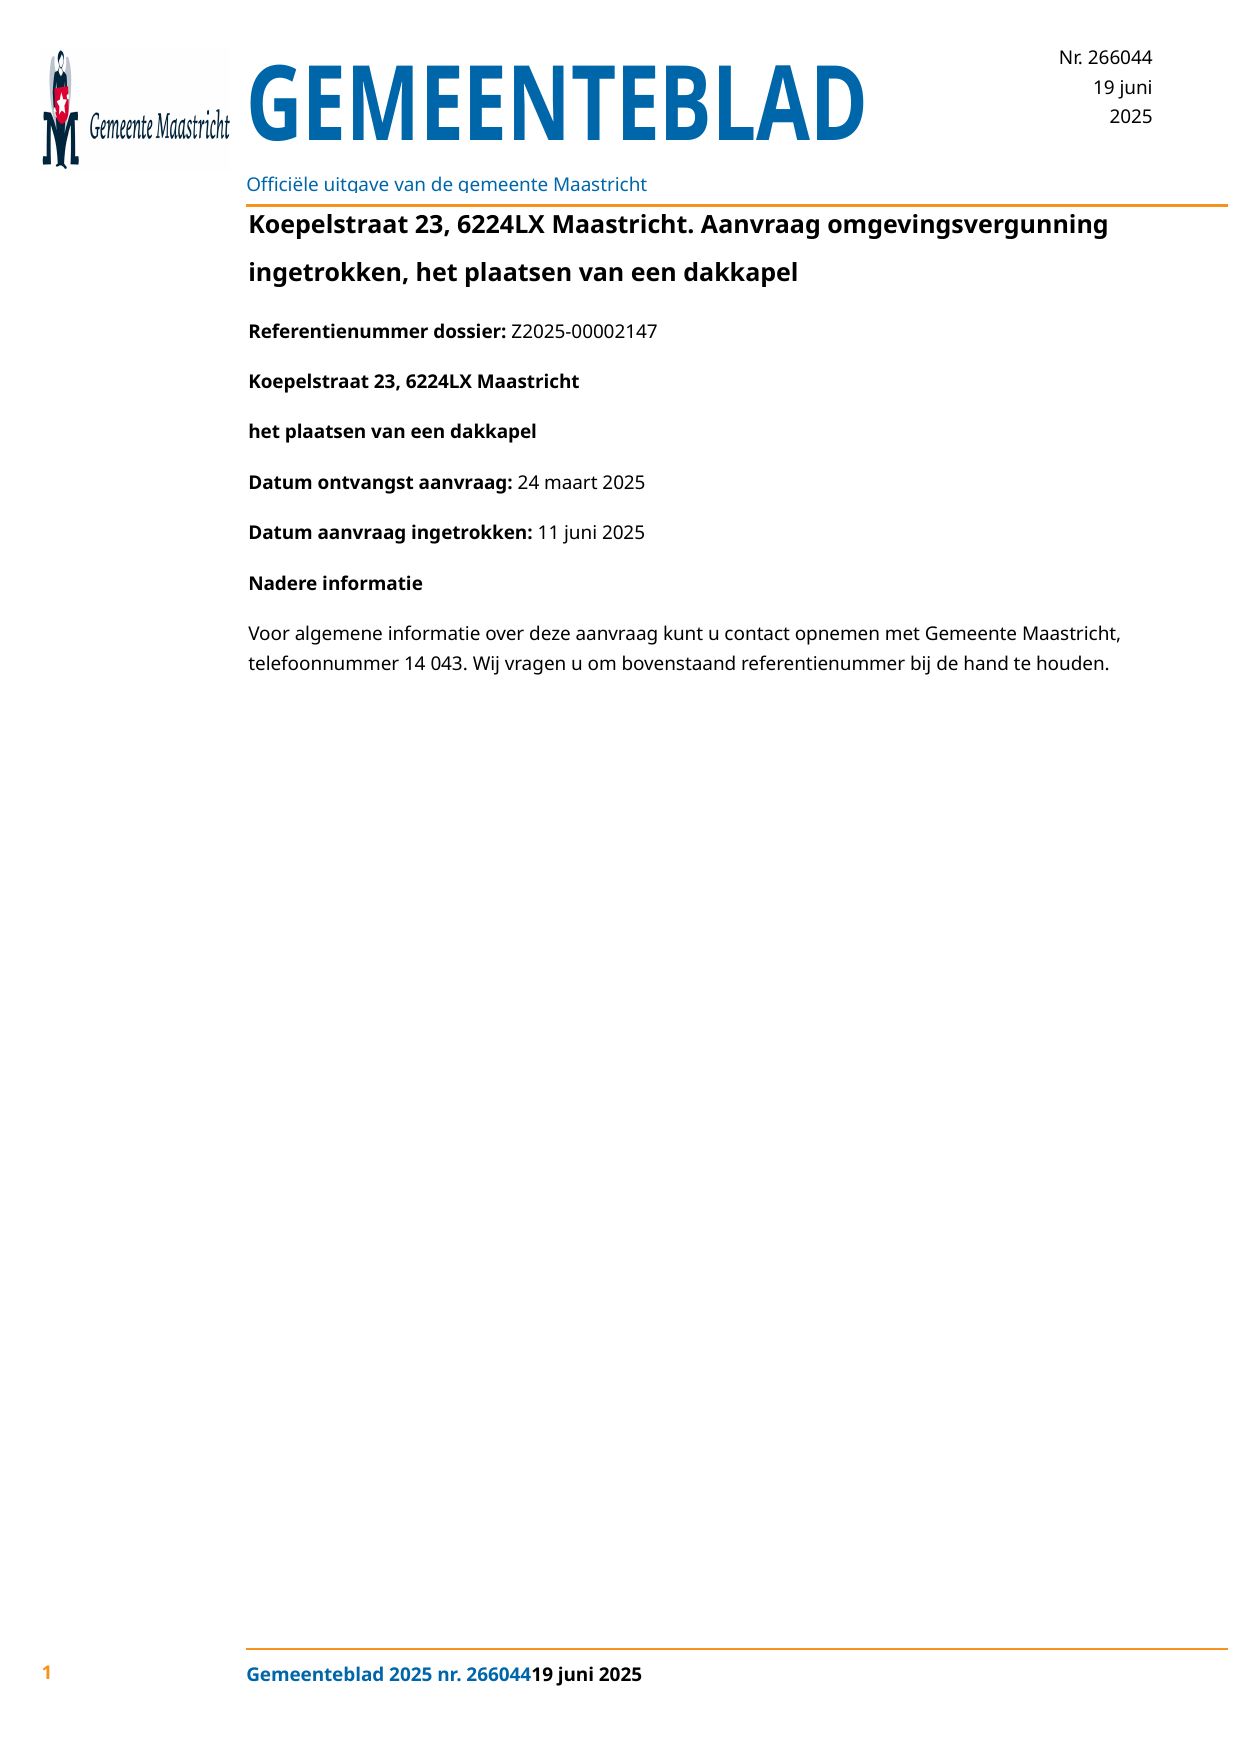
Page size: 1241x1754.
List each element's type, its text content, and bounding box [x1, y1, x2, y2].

picture [41, 47, 231, 172]
text Voor algemene informatie over deze aanvraag kunt u contact opnemen met Gemeente Maastricht, telefoonnummer 14 043. Wij vragen u om bovenstaand referentienummer bij de hand te houden. [248, 620, 1152, 676]
text Koepelstraat 23, 6224LX Maastricht. Aanvraag omgevingsvergunning ingetrokken, het plaatsen van een dakkapel [248, 207, 1152, 288]
text Datum aanvraag ingetrokken: 11 juni 2025 [248, 519, 1152, 545]
text Datum ontvangst aanvraag: 24 maart 2025 [248, 469, 1152, 495]
text Koepelstraat 23, 6224LX Maastricht [248, 368, 1152, 394]
text Referentienummer dossier: Z2025-00002147 [248, 318, 1152, 344]
text het plaatsen van een dakkapel [248, 419, 1152, 444]
text Nadere informatie [248, 570, 1152, 596]
